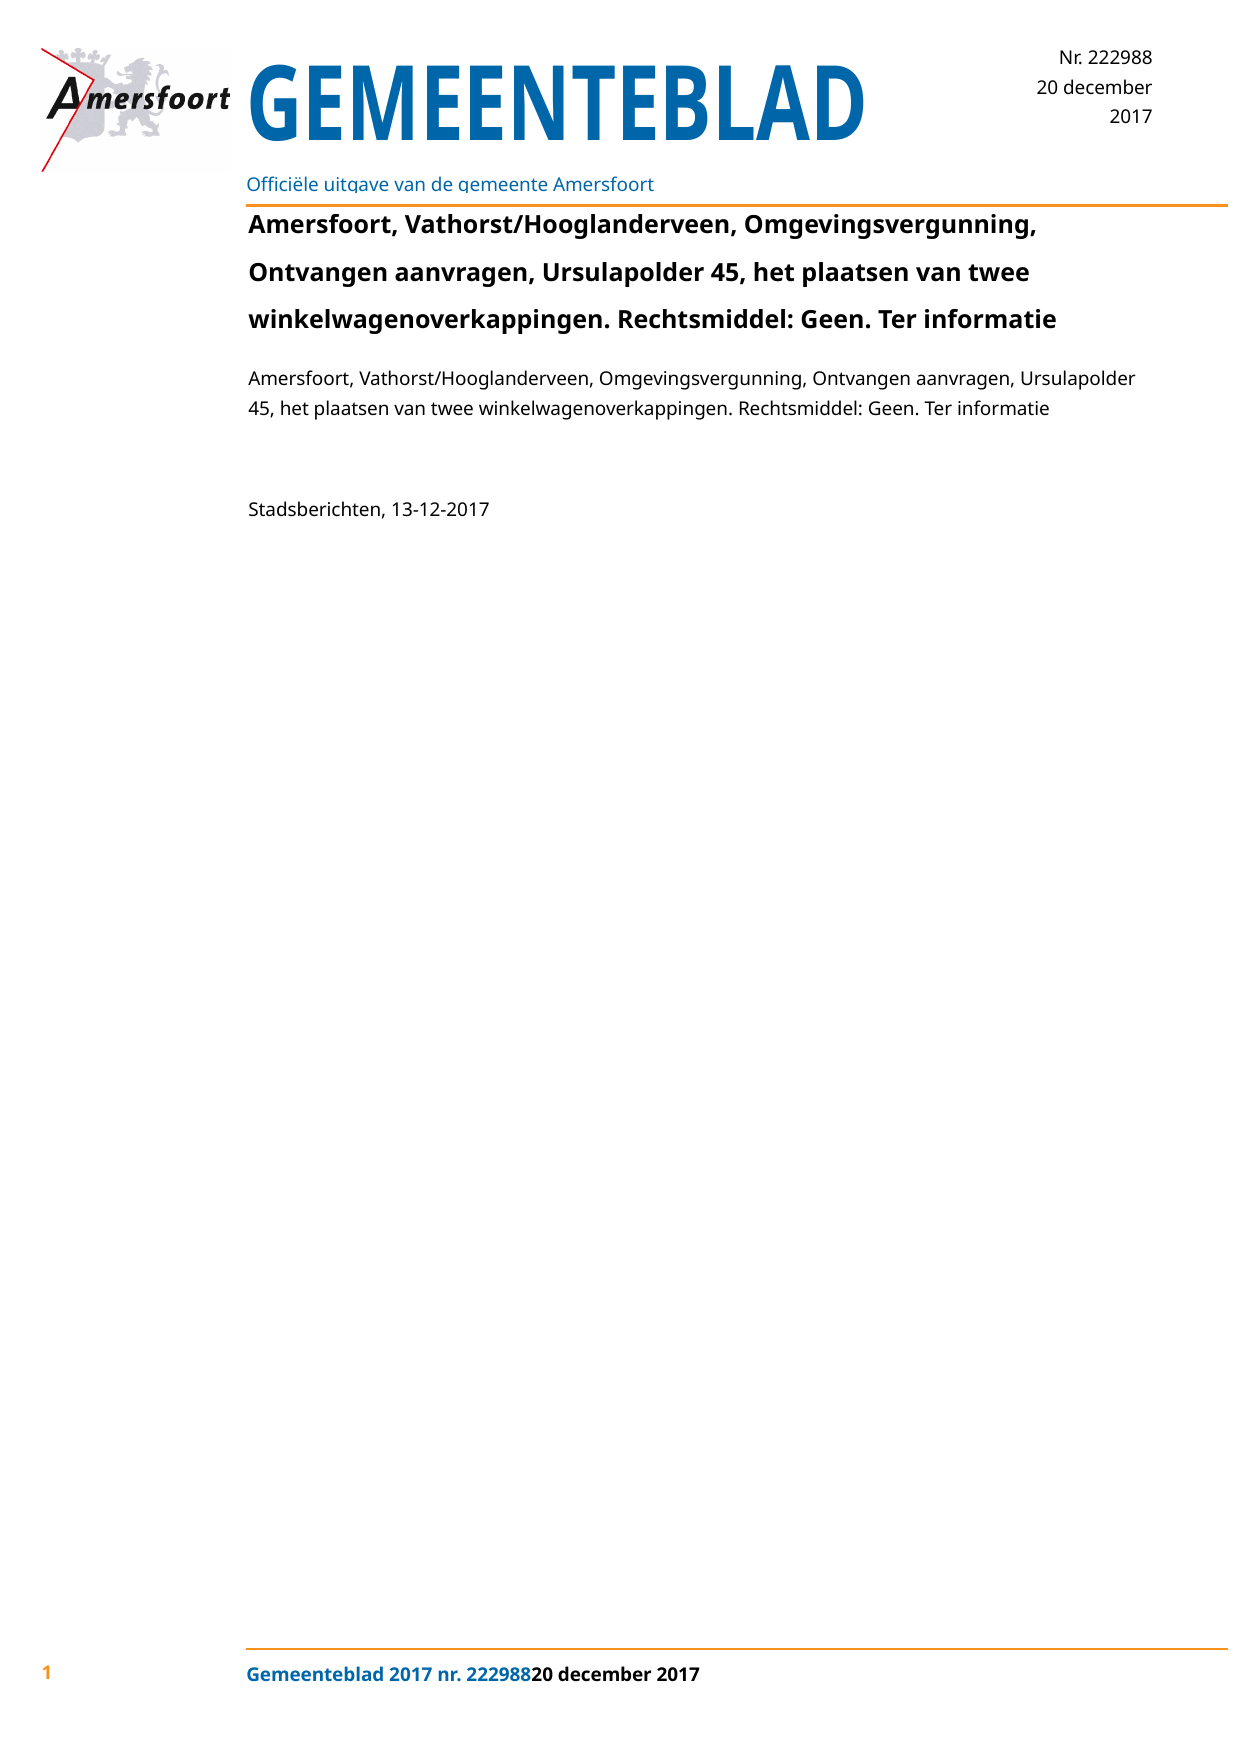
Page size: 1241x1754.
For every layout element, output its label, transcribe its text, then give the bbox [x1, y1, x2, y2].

picture [41, 47, 231, 172]
text Stadsberichten, 13-12-2017 [248, 496, 1152, 522]
text Amersfoort, Vathorst/Hooglanderveen, Omgevingsvergunning, Ontvangen aanvragen, Ursulapolder 45, het plaatsen van twee winkelwagenoverkappingen. Rechtsmiddel: Geen. Ter informatie [248, 366, 1152, 421]
text Amersfoort, Vathorst/Hooglanderveen, Omgevingsvergunning, Ontvangen aanvragen, Ursulapolder 45, het plaatsen van twee winkelwagenoverkappingen. Rechtsmiddel: Geen. Ter informatie [248, 207, 1152, 336]
